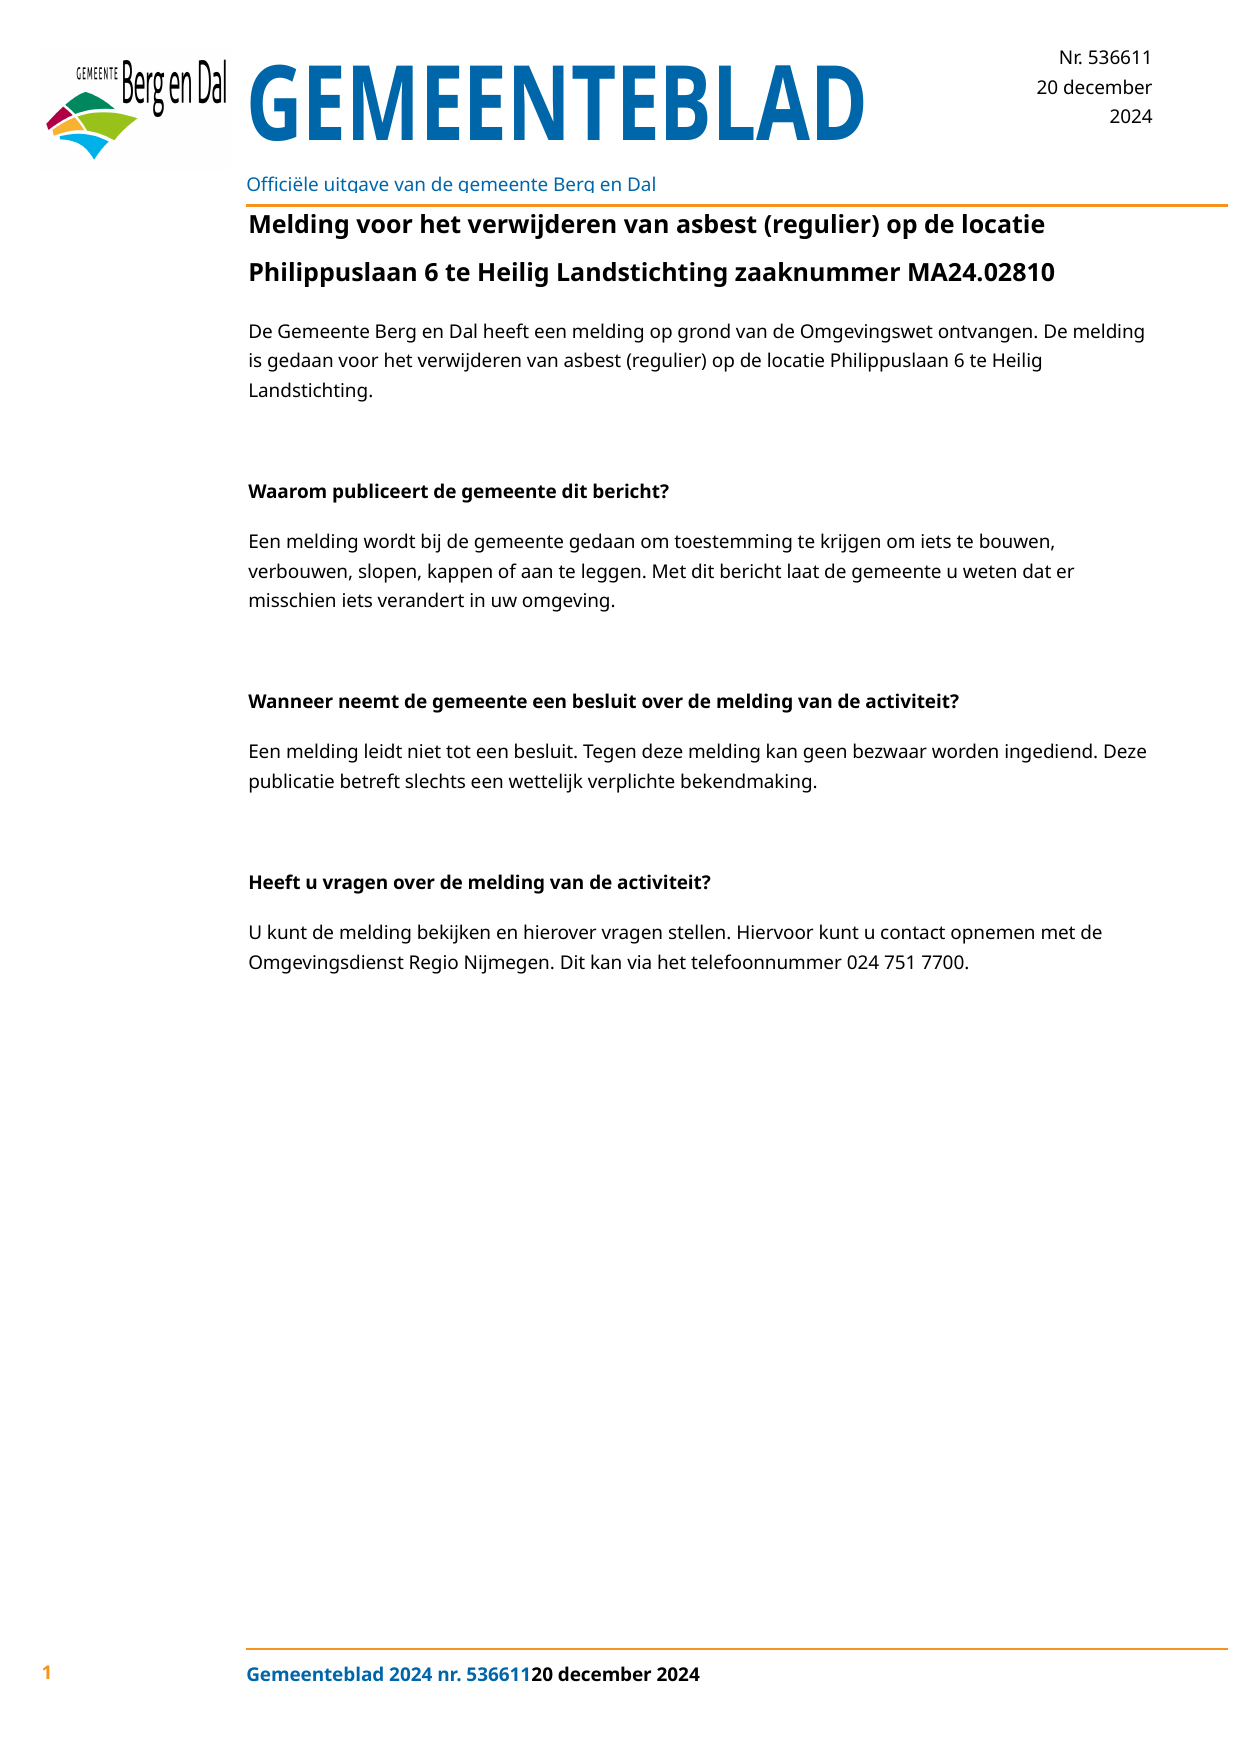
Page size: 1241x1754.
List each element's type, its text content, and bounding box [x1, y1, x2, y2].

text Een melding leidt niet tot een besluit. Tegen deze melding kan geen bezwaar worden ingediend. Deze publicatie betreft slechts een wettelijk verplichte bekendmaking. [248, 739, 1152, 794]
text Een melding wordt bij de gemeente gedaan om toestemming te krijgen om iets te bouwen, verbouwen, slopen, kappen of aan te leggen. Met dit bericht laat de gemeente u weten dat er misschien iets verandert in uw omgeving. [248, 528, 1152, 613]
text Wanneer neemt de gemeente een besluit over de melding van de activiteit? [248, 688, 1152, 714]
text De Gemeente Berg en Dal heeft een melding op grond van de Omgevingswet ontvangen. De melding is gedaan voor het verwijderen van asbest (regulier) op de locatie Philippuslaan 6 te Heilig Landstichting. [248, 318, 1152, 403]
picture [41, 47, 231, 172]
text U kunt de melding bekijken en hierover vragen stellen. Hiervoor kunt u contact opnemen met de Omgevingsdienst Regio Nijmegen. Dit kan via het telefoonnummer 024 751 7700. [248, 919, 1152, 975]
text Waarom publiceert de gemeente dit bericht? [248, 478, 1152, 504]
text Melding voor het verwijderen van asbest (regulier) op de locatie Philippuslaan 6 te Heilig Landstichting zaaknummer MA24.02810 [248, 207, 1152, 288]
text Heeft u vragen over de melding van de activiteit? [248, 869, 1152, 895]
